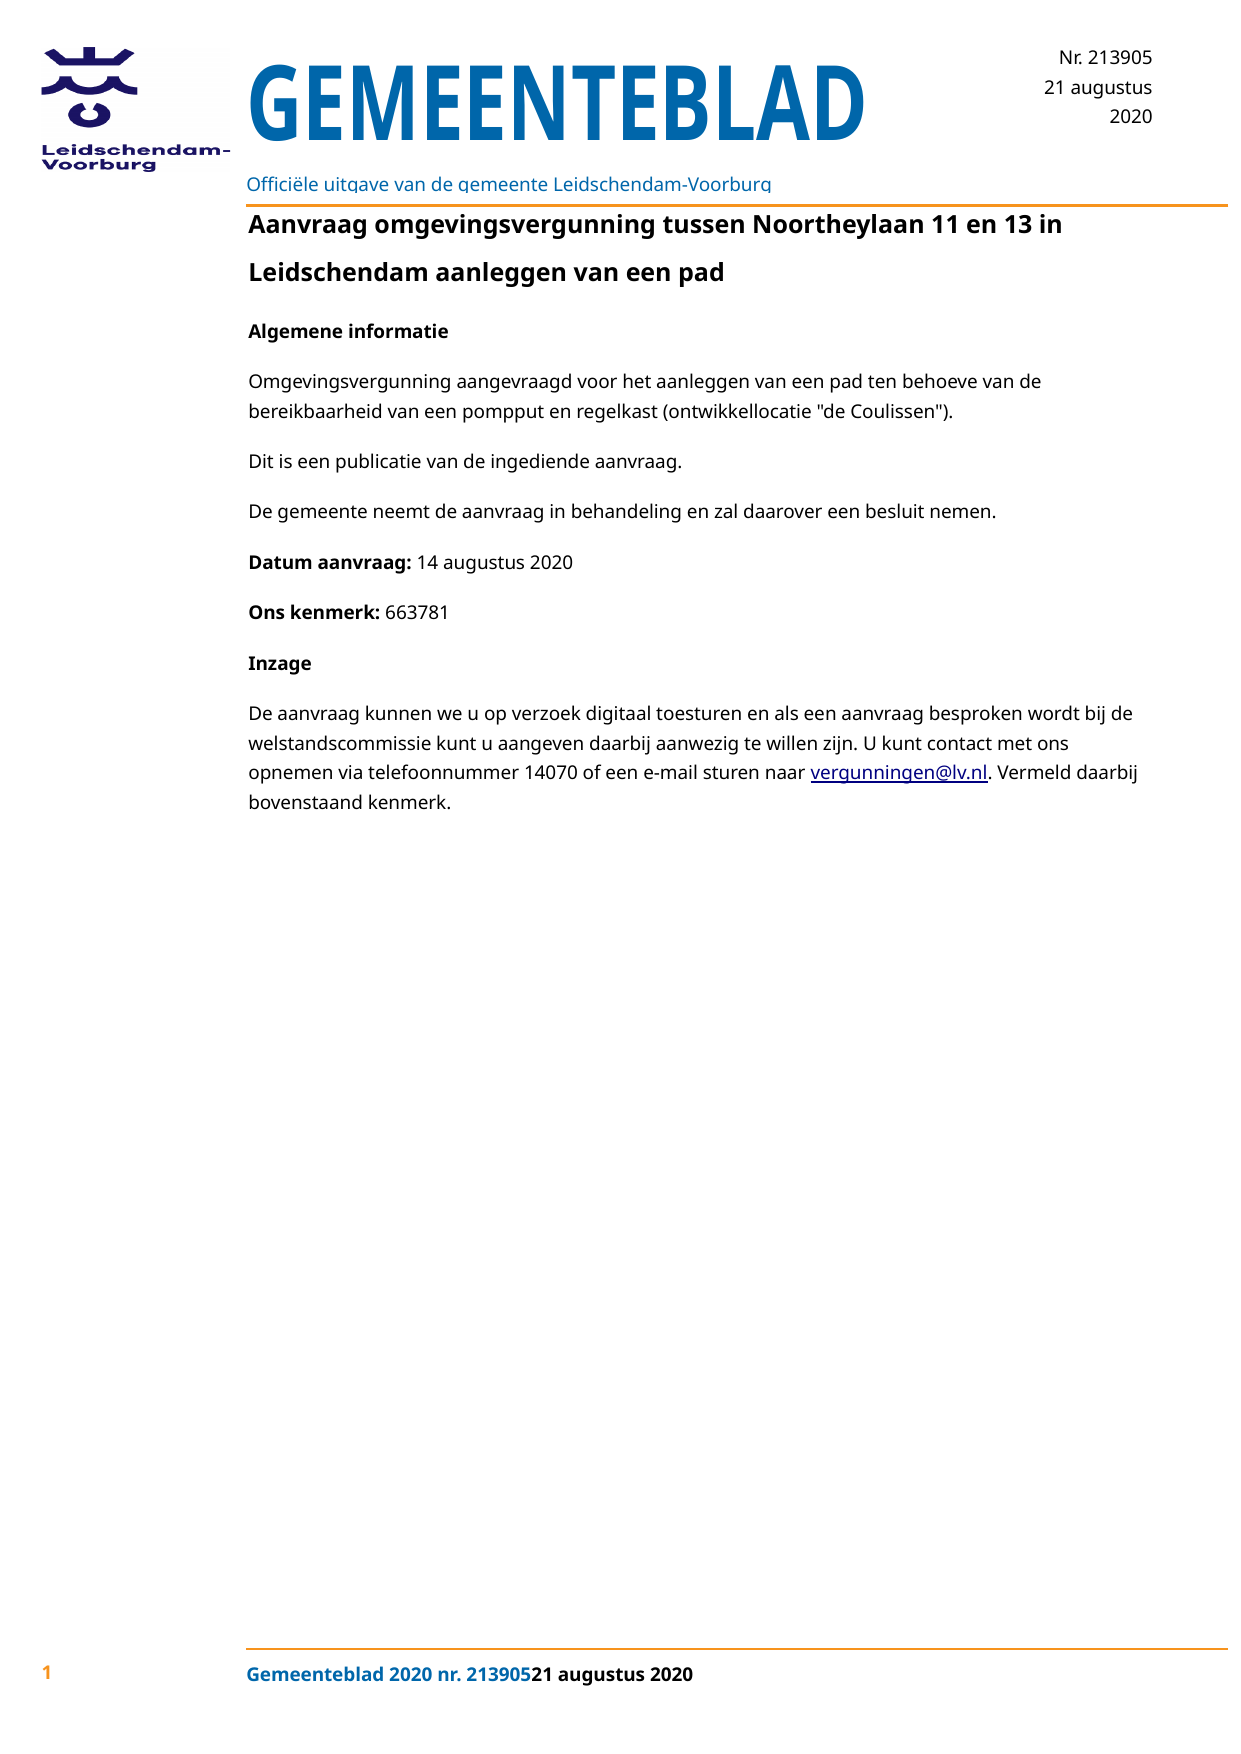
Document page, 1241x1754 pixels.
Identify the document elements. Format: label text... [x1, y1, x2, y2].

text Datum aanvraag: 14 augustus 2020 [248, 549, 1152, 575]
text Ons kenmerk: 663781 [248, 599, 1152, 625]
text Dit is een publicatie van de ingediende aanvraag. [248, 448, 1152, 474]
text Aanvraag omgevingsvergunning tussen Noortheylaan 11 en 13 in Leidschendam aanleggen van een pad [248, 207, 1152, 288]
text De aanvraag kunnen we u op verzoek digitaal toesturen en als een aanvraag besproken wordt bij de welstandscommissie kunt u aangeven daarbij aanwezig te willen zijn. U kunt contact met ons opnemen via telefoonnummer 14070 of een e-mail sturen naar vergunningen@lv.nl. Vermeld daarbij bovenstaand kenmerk. [248, 700, 1152, 815]
text Algemene informatie [248, 318, 1152, 344]
picture [41, 47, 231, 172]
text De gemeente neemt de aanvraag in behandeling en zal daarover een besluit nemen. [248, 499, 1152, 524]
text Inzage [248, 650, 1152, 676]
text Omgevingsvergunning aangevraagd voor het aanleggen van een pad ten behoeve van de bereikbaarheid van een pompput en regelkast (ontwikkellocatie "de Coulissen"). [248, 368, 1152, 424]
